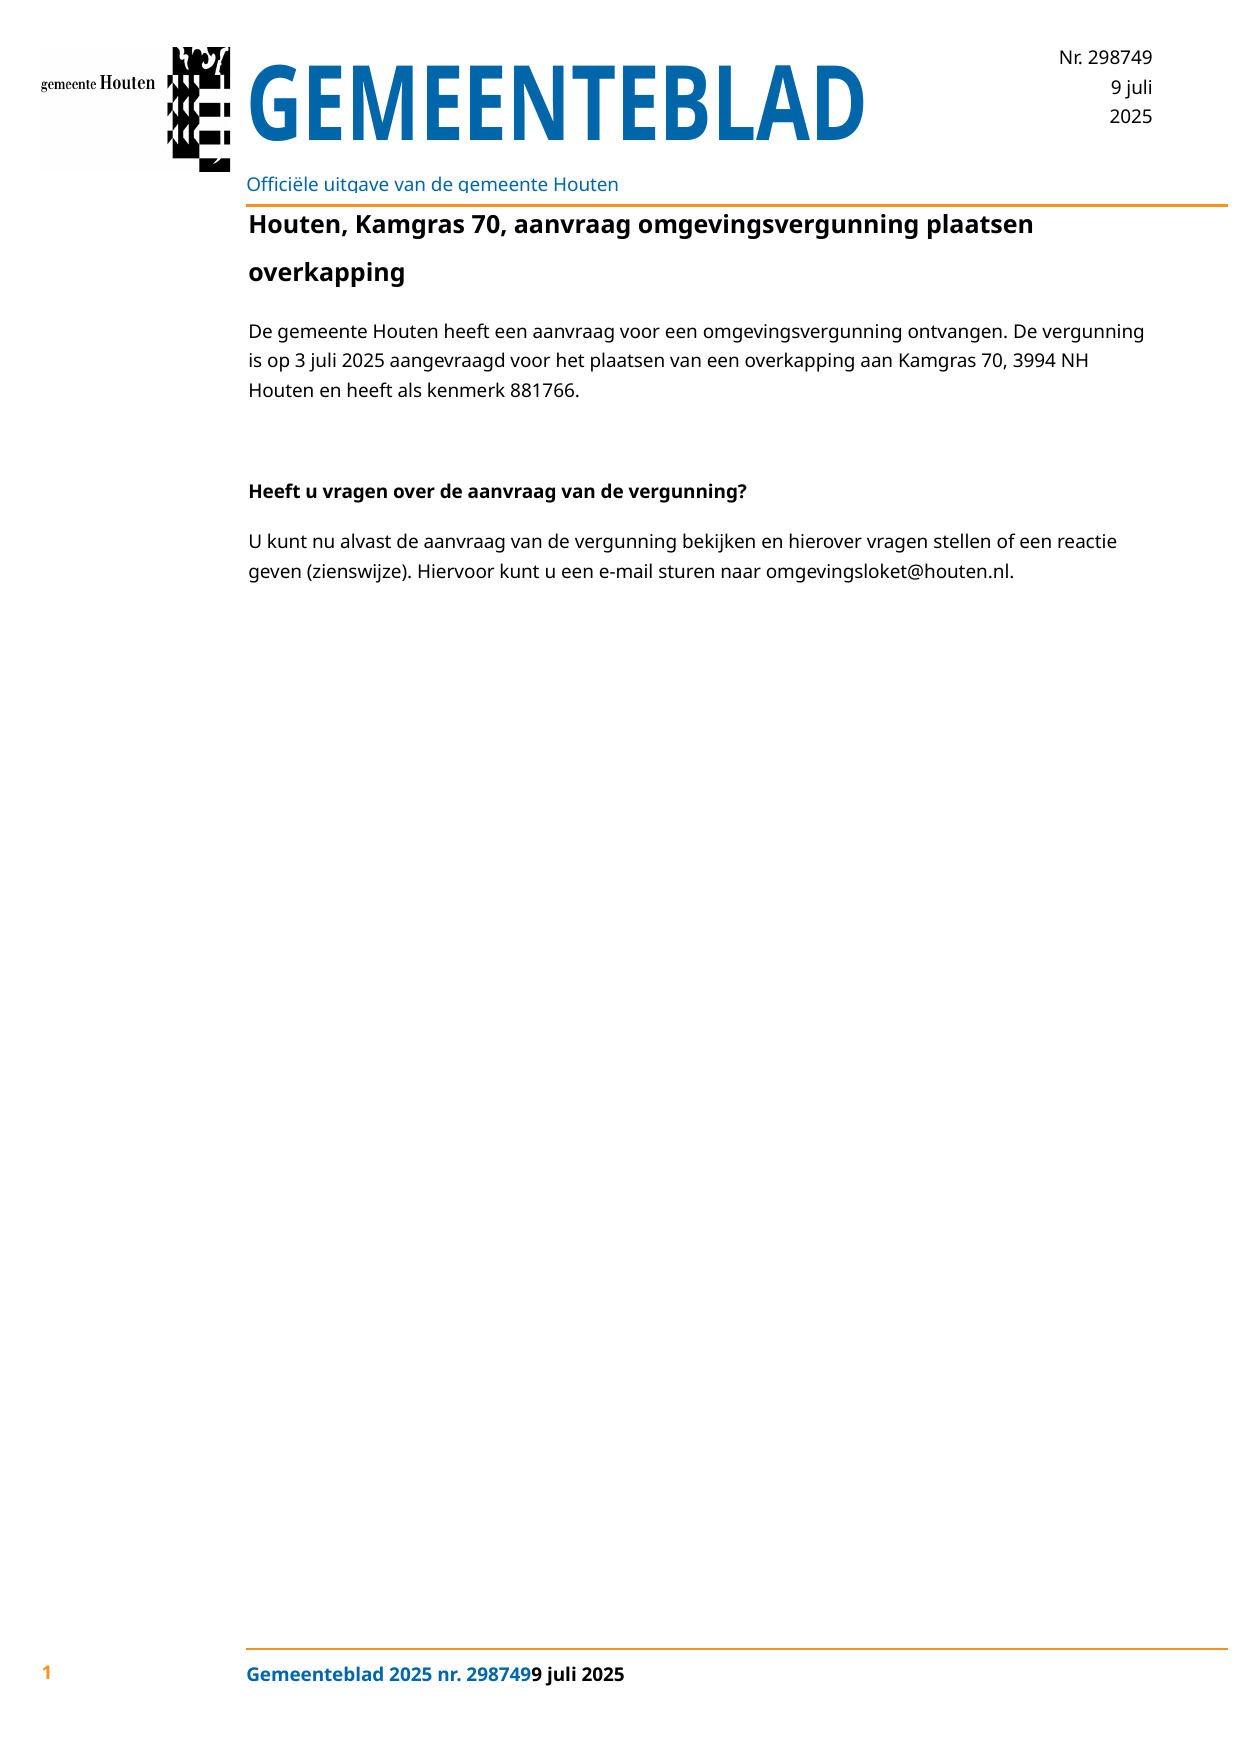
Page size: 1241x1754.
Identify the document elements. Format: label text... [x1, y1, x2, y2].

text De gemeente Houten heeft een aanvraag voor een omgevingsvergunning ontvangen. De vergunning is op 3 juli 2025 aangevraagd voor het plaatsen van een overkapping aan Kamgras 70, 3994 NH Houten en heeft als kenmerk 881766. [248, 318, 1152, 403]
text U kunt nu alvast de aanvraag van de vergunning bekijken en hierover vragen stellen of een reactie geven (zienswijze). Hiervoor kunt u een e-mail sturen naar omgevingsloket@houten.nl. [248, 528, 1152, 584]
picture [41, 47, 231, 172]
text Houten, Kamgras 70, aanvraag omgevingsvergunning plaatsen overkapping [248, 207, 1152, 288]
text Heeft u vragen over de aanvraag van de vergunning? [248, 478, 1152, 504]
